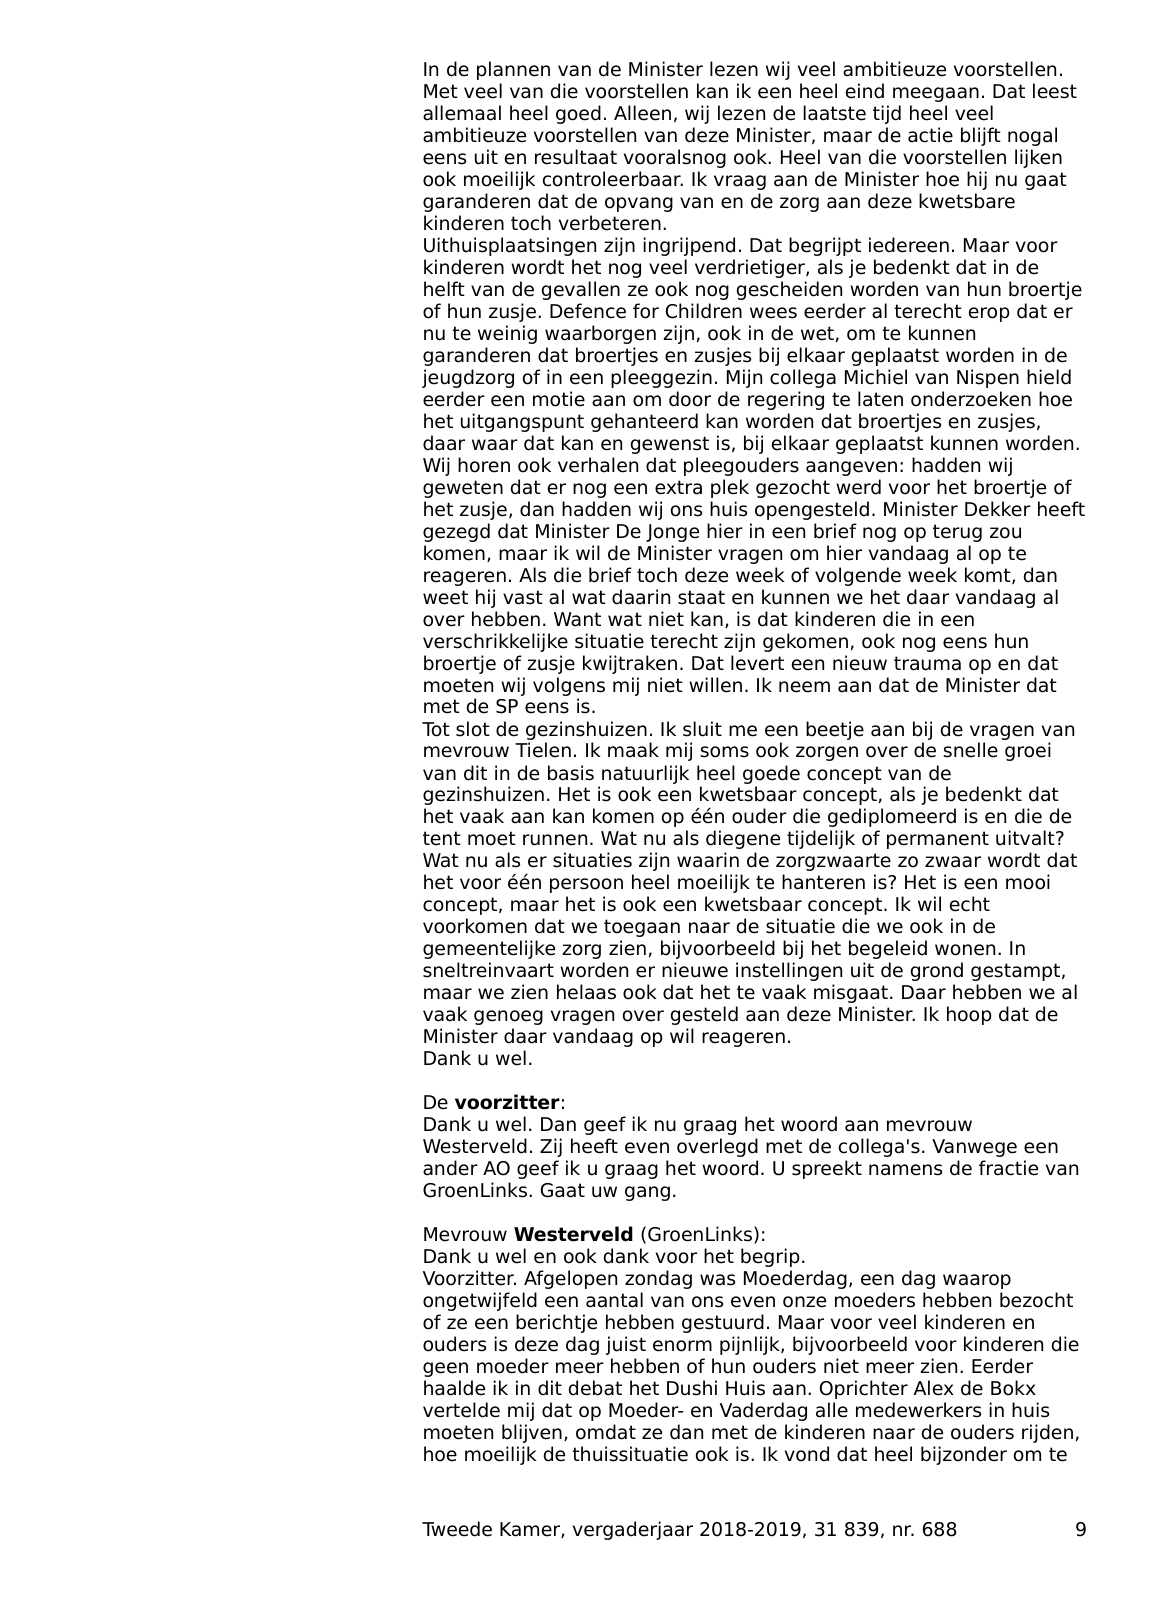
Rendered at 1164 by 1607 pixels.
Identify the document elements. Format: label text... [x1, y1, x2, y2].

text Uithuisplaatsingen zijn ingrijpend. Dat begrijpt iedereen. Maar voor kinderen wordt het nog veel verdrietiger, als je bedenkt dat in de helft van de gevallen ze ook nog gescheiden worden van hun broertje of hun zusje. Defence for Children wees eerder al terecht erop dat er nu te weinig waarborgen zijn, ook in de wet, om te kunnen garanderen dat broertjes en zusjes bij elkaar geplaatst worden in de jeugdzorg of in een pleeggezin. Mijn collega Michiel van Nispen hield eerder een motie aan om door de regering te laten onderzoeken hoe het uitgangspunt gehanteerd kan worden dat broertjes en zusjes, daar waar dat kan en gewenst is, bij elkaar geplaatst kunnen worden. Wij horen ook verhalen dat pleegouders aangeven: hadden wij geweten dat er nog een extra plek gezocht werd voor het broertje of het zusje, dan hadden wij ons huis opengesteld. Minister Dekker heeft gezegd dat Minister De Jonge hier in een brief nog op terug zou komen, maar ik wil de Minister vragen om hier vandaag al op te reageren. Als die brief toch deze week of volgende week komt, dan weet hij vast al wat daarin staat en kunnen we het daar vandaag al over hebben. Want wat niet kan, is dat kinderen die in een verschrikkelijke situatie terecht zijn gekomen, ook nog eens hun broertje of zusje kwijtraken. Dat levert een nieuw trauma op en dat moeten wij volgens mij niet willen. Ik neem aan dat de Minister dat met de SP eens is. [422, 235, 1087, 718]
text In de plannen van de Minister lezen wij veel ambitieuze voorstellen. Met veel van die voorstellen kan ik een heel eind meegaan. Dat leest allemaal heel goed. Alleen, wij lezen de laatste tijd heel veel ambitieuze voorstellen van deze Minister, maar de actie blijft nogal eens uit en resultaat vooralsnog ook. Heel van die voorstellen lijken ook moeilijk controleerbaar. Ik vraag aan de Minister hoe hij nu gaat garanderen dat de opvang van en de zorg aan deze kwetsbare kinderen toch verbeteren. [422, 59, 1087, 235]
text Dank u wel en ook dank voor het begrip. [422, 1246, 1087, 1268]
text Dank u wel. Dan geef ik nu graag het woord aan mevrouw Westerveld. Zij heeft even overlegd met de collega's. Vanwege een ander AO geef ik u graag het woord. U spreekt namens de fractie van GroenLinks. Gaat uw gang. [422, 1114, 1087, 1202]
text Mevrouw Westerveld (GroenLinks): [422, 1224, 1087, 1246]
text De voorzitter: [422, 1092, 1087, 1114]
text Dank u wel. [422, 1048, 1087, 1070]
text Voorzitter. Afgelopen zondag was Moederdag, een dag waarop ongetwijfeld een aantal van ons even onze moeders hebben bezocht of ze een berichtje hebben gestuurd. Maar voor veel kinderen en ouders is deze dag juist enorm pijnlijk, bijvoorbeeld voor kinderen die geen moeder meer hebben of hun ouders niet meer zien. Eerder haalde ik in dit debat het Dushi Huis aan. Oprichter Alex de Bokx vertelde mij dat op Moeder- en Vaderdag alle medewerkers in huis moeten blijven, omdat ze dan met de kinderen naar de ouders rijden, hoe moeilijk de thuissituatie ook is. Ik vond dat heel bijzonder om te [422, 1268, 1087, 1466]
text Tot slot de gezinshuizen. Ik sluit me een beetje aan bij de vragen van mevrouw Tielen. Ik maak mij soms ook zorgen over de snelle groei van dit in de basis natuurlijk heel goede concept van de gezinshuizen. Het is ook een kwetsbaar concept, als je bedenkt dat het vaak aan kan komen op één ouder die gediplomeerd is en die de tent moet runnen. Wat nu als diegene tijdelijk of permanent uitvalt? Wat nu als er situaties zijn waarin de zorgzwaarte zo zwaar wordt dat het voor één persoon heel moeilijk te hanteren is? Het is een mooi concept, maar het is ook een kwetsbaar concept. Ik wil echt voorkomen dat we toegaan naar de situatie die we ook in de gemeentelijke zorg zien, bijvoorbeeld bij het begeleid wonen. In sneltreinvaart worden er nieuwe instellingen uit de grond gestampt, maar we zien helaas ook dat het te vaak misgaat. Daar hebben we al vaak genoeg vragen over gesteld aan deze Minister. Ik hoop dat de Minister daar vandaag op wil reageren. [422, 718, 1087, 1048]
